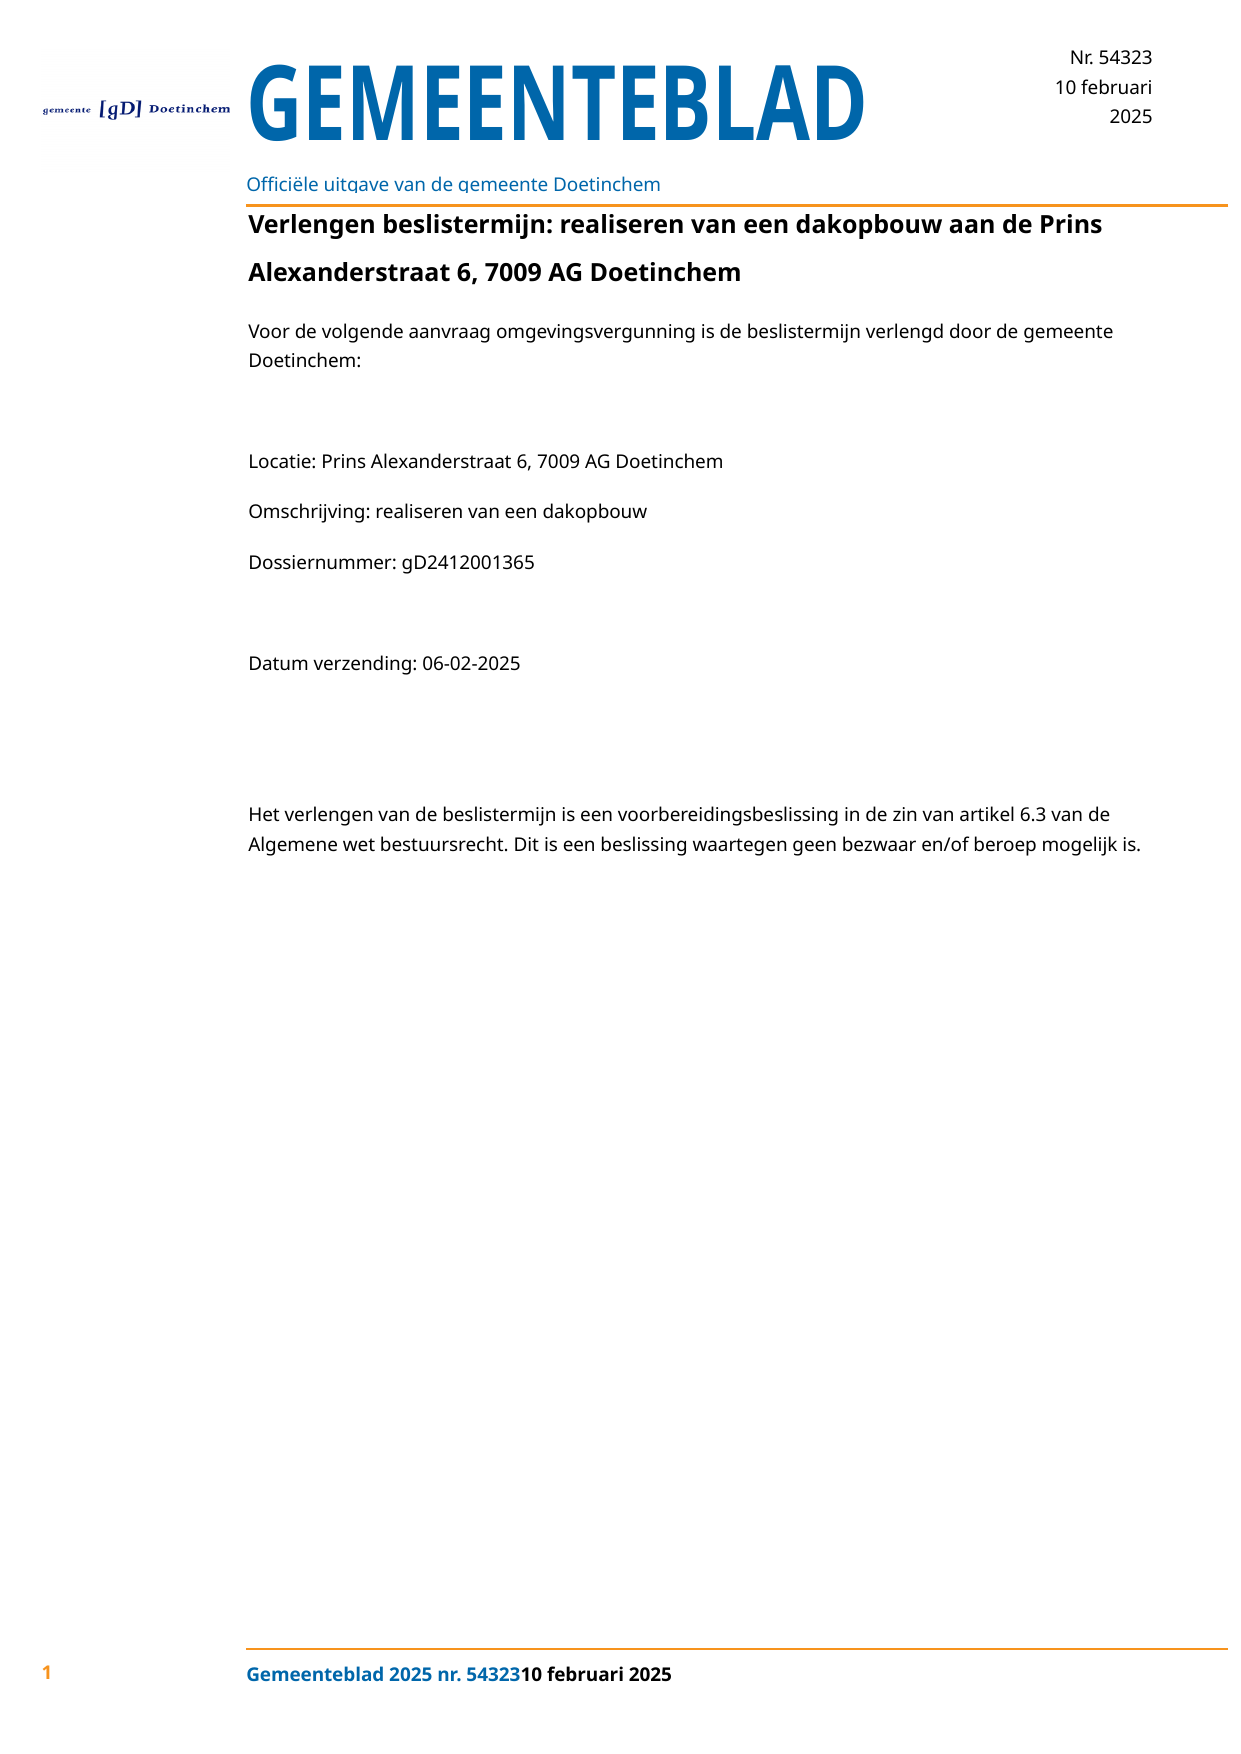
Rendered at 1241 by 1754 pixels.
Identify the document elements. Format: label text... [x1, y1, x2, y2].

text Verlengen beslistermijn: realiseren van een dakopbouw aan de Prins Alexanderstraat 6, 7009 AG Doetinchem [248, 207, 1152, 288]
text Omschrijving: realiseren van een dakopbouw [248, 499, 1152, 524]
picture [41, 47, 231, 172]
text Locatie: Prins Alexanderstraat 6, 7009 AG Doetinchem [248, 448, 1152, 474]
text Voor de volgende aanvraag omgevingsvergunning is de beslistermijn verlengd door de gemeente Doetinchem: [248, 318, 1152, 373]
text Het verlengen van de beslistermijn is een voorbereidingsbeslissing in de zin van artikel 6.3 van de Algemene wet bestuursrecht. Dit is een beslissing waartegen geen bezwaar en/of beroep mogelijk is. [248, 801, 1152, 857]
text Datum verzending: 06-02-2025 [248, 650, 1152, 676]
text Dossiernummer: gD2412001365 [248, 549, 1152, 575]
